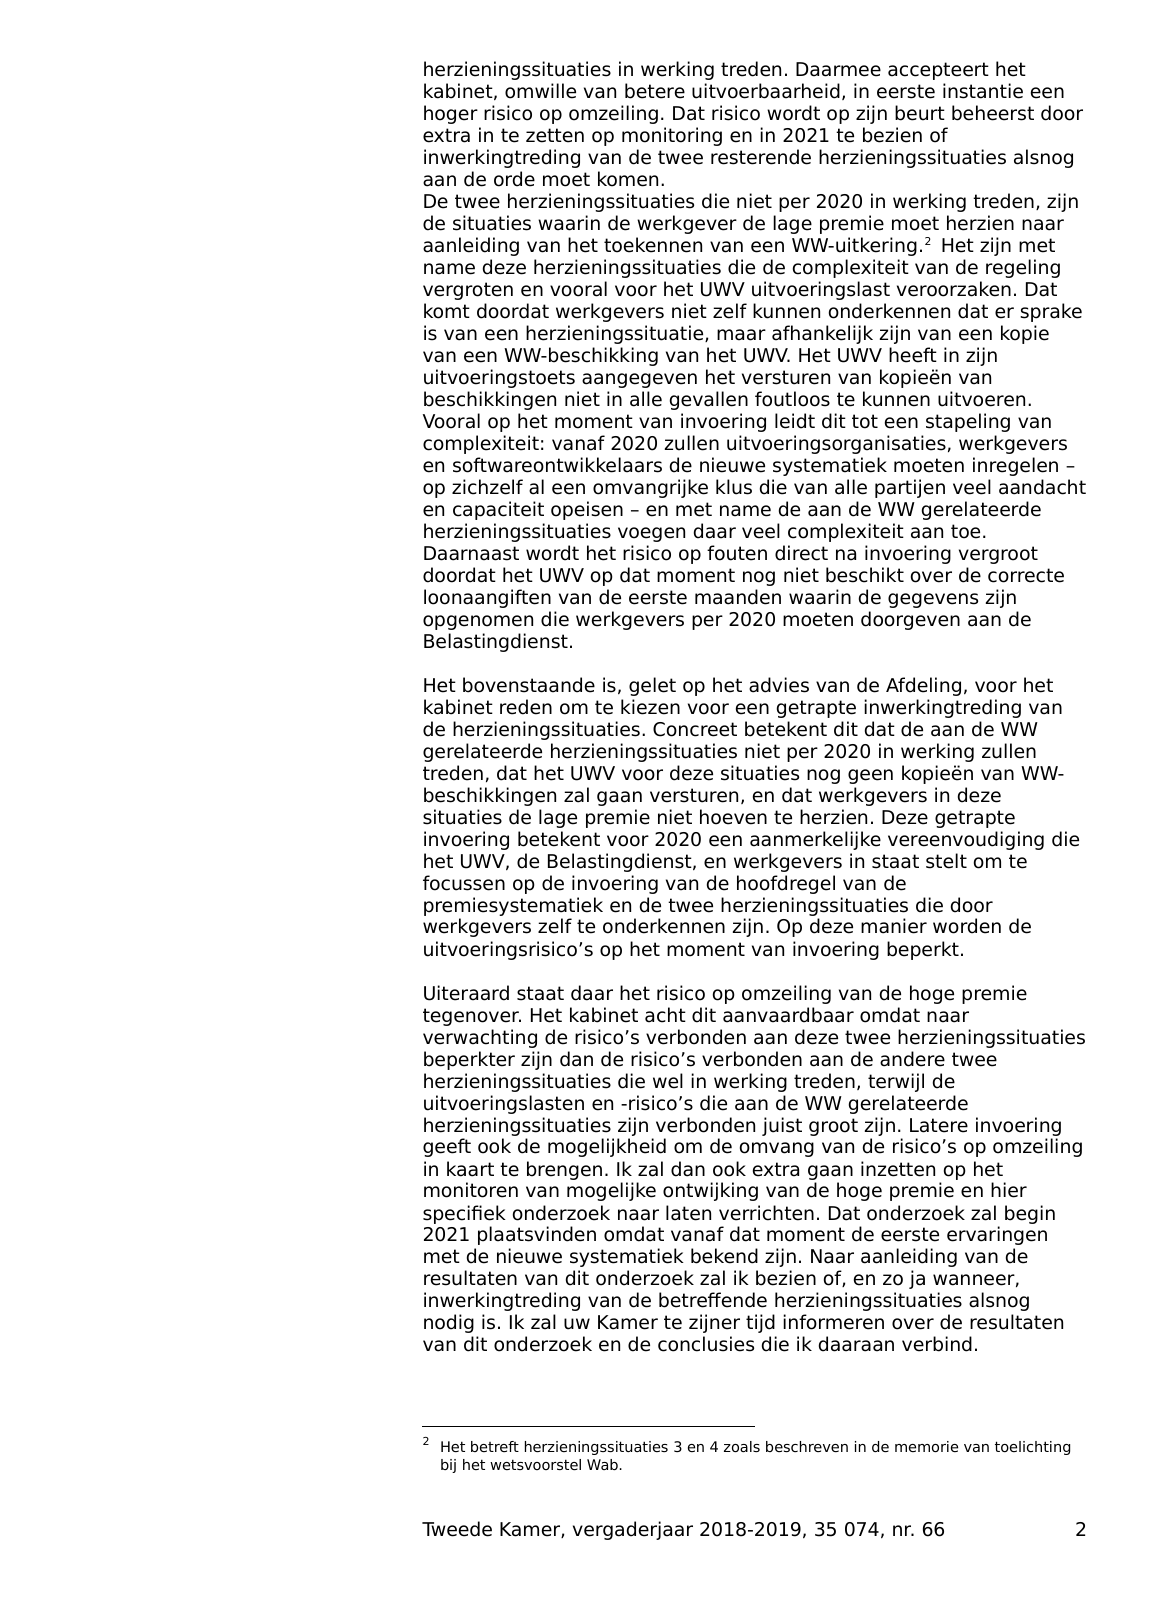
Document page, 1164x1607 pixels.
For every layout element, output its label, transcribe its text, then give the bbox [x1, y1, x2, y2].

text herzieningssituaties in werking treden. Daarmee accepteert het kabinet, omwille van betere uitvoerbaarheid, in eerste instantie een hoger risico op omzeiling. Dat risico wordt op zijn beurt beheerst door extra in te zetten op monitoring en in 2021 te bezien of inwerkingtreding van de twee resterende herzieningssituaties alsnog aan de orde moet komen. [422, 59, 1087, 191]
text De twee herzieningssituaties die niet per 2020 in werking treden, zijn de situaties waarin de werkgever de lage premie moet herzien naar aanleiding van het toekennen van een WW-uitkering. Het zijn met name deze herzieningssituaties die de complexiteit van de regeling vergroten en vooral voor het UWV uitvoeringslast veroorzaken. Dat komt doordat werkgevers niet zelf kunnen onderkennen dat er sprake is van een herzieningssituatie, maar afhankelijk zijn van een kopie van een WW-beschikking van het UWV. Het UWV heeft in zijn uitvoeringstoets aangegeven het versturen van kopieën van beschikkingen niet in alle gevallen foutloos te kunnen uitvoeren. Vooral op het moment van invoering leidt dit tot een stapeling van complexiteit: vanaf 2020 zullen uitvoeringsorganisaties, werkgevers en softwareontwikkelaars de nieuwe systematiek moeten inregelen – op zichzelf al een omvangrijke klus die van alle partijen veel aandacht en capaciteit opeisen – en met name de aan de WW gerelateerde herzieningssituaties voegen daar veel complexiteit aan toe. Daarnaast wordt het risico op fouten direct na invoering vergroot doordat het UWV op dat moment nog niet beschikt over de correcte loonaangiften van de eerste maanden waarin de gegevens zijn opgenomen die werkgevers per 2020 moeten doorgeven aan de Belastingdienst. [422, 191, 1087, 652]
text Het betreft herzieningssituaties 3 en 4 zoals beschreven in de memorie van toelichting bij het wetsvoorstel Wab. [422, 1435, 1087, 1474]
text Uiteraard staat daar het risico op omzeiling van de hoge premie tegenover. Het kabinet acht dit aanvaardbaar omdat naar verwachting de risico’s verbonden aan deze twee herzieningssituaties beperkter zijn dan de risico’s verbonden aan de andere twee herzieningssituaties die wel in werking treden, terwijl de uitvoeringslasten en -risico’s die aan de WW gerelateerde herzieningssituaties zijn verbonden juist groot zijn. Latere invoering geeft ook de mogelijkheid om de omvang van de risico’s op omzeiling in kaart te brengen. Ik zal dan ook extra gaan inzetten op het monitoren van mogelijke ontwijking van de hoge premie en hier specifiek onderzoek naar laten verrichten. Dat onderzoek zal begin 2021 plaatsvinden omdat vanaf dat moment de eerste ervaringen met de nieuwe systematiek bekend zijn. Naar aanleiding van de resultaten van dit onderzoek zal ik bezien of, en zo ja wanneer, inwerkingtreding van de betreffende herzieningssituaties alsnog nodig is. Ik zal uw Kamer te zijner tijd informeren over de resultaten van dit onderzoek en de conclusies die ik daaraan verbind. [422, 983, 1087, 1356]
text Het bovenstaande is, gelet op het advies van de Afdeling, voor het kabinet reden om te kiezen voor een getrapte inwerkingtreding van de herzieningssituaties. Concreet betekent dit dat de aan de WW gerelateerde herzieningssituaties niet per 2020 in werking zullen treden, dat het UWV voor deze situaties nog geen kopieën van WW-beschikkingen zal gaan versturen, en dat werkgevers in deze situaties de lage premie niet hoeven te herzien. Deze getrapte invoering betekent voor 2020 een aanmerkelijke vereenvoudiging die het UWV, de Belastingdienst, en werkgevers in staat stelt om te focussen op de invoering van de hoofdregel van de premiesystematiek en de twee herzieningssituaties die door werkgevers zelf te onderkennen zijn. Op deze manier worden de uitvoeringsrisico’s op het moment van invoering beperkt. [422, 675, 1087, 960]
